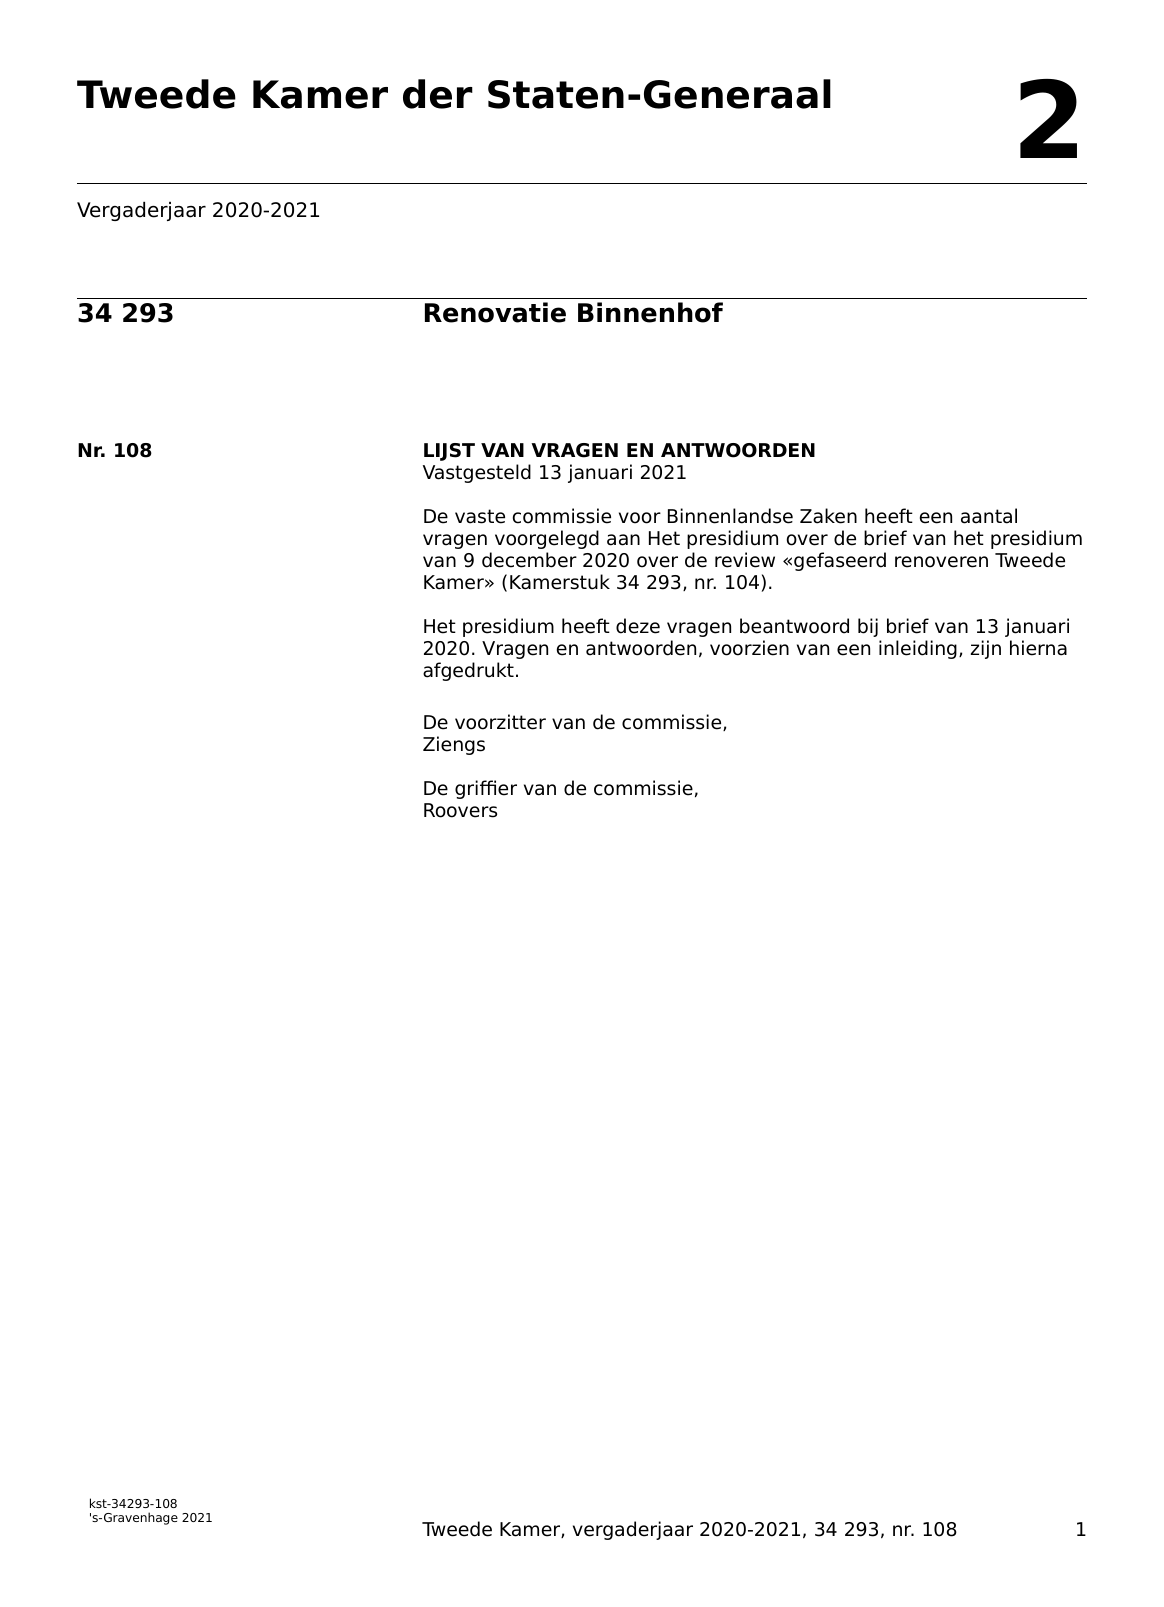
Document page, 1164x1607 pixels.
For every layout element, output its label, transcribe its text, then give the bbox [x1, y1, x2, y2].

text De vaste commissie voor Binnenlandse Zaken heeft een aantal vragen voorgelegd aan Het presidium over de brief van het presidium van 9 december 2020 over de review «gefaseerd renoveren Tweede Kamer» (Kamerstuk 34 293, nr. 104). [422, 506, 1087, 594]
text Het presidium heeft deze vragen beantwoord bij brief van 13 januari 2020. Vragen en antwoorden, voorzien van een inleiding, zijn hierna afgedrukt. [422, 616, 1087, 682]
text Vastgesteld 13 januari 2021 [422, 462, 1087, 484]
subtitle 34 293 Renovatie Binnenhof [77, 299, 1087, 329]
text De voorzitter van de commissie, Ziengs [422, 712, 1087, 756]
table_header Tweede Kamer der Staten-Generaal [77, 59, 886, 183]
text 's-Gravenhage 2021 [88, 1511, 323, 1525]
table_header 2 [886, 59, 1087, 183]
text kst-34293-108 [88, 1497, 323, 1511]
table_cell Vergaderjaar 2020-2021 [77, 184, 1087, 298]
subtitle Nr. 108 LIJST VAN VRAGEN EN ANTWOORDEN [77, 440, 1087, 462]
text De griffier van de commissie, Roovers [422, 778, 1087, 822]
